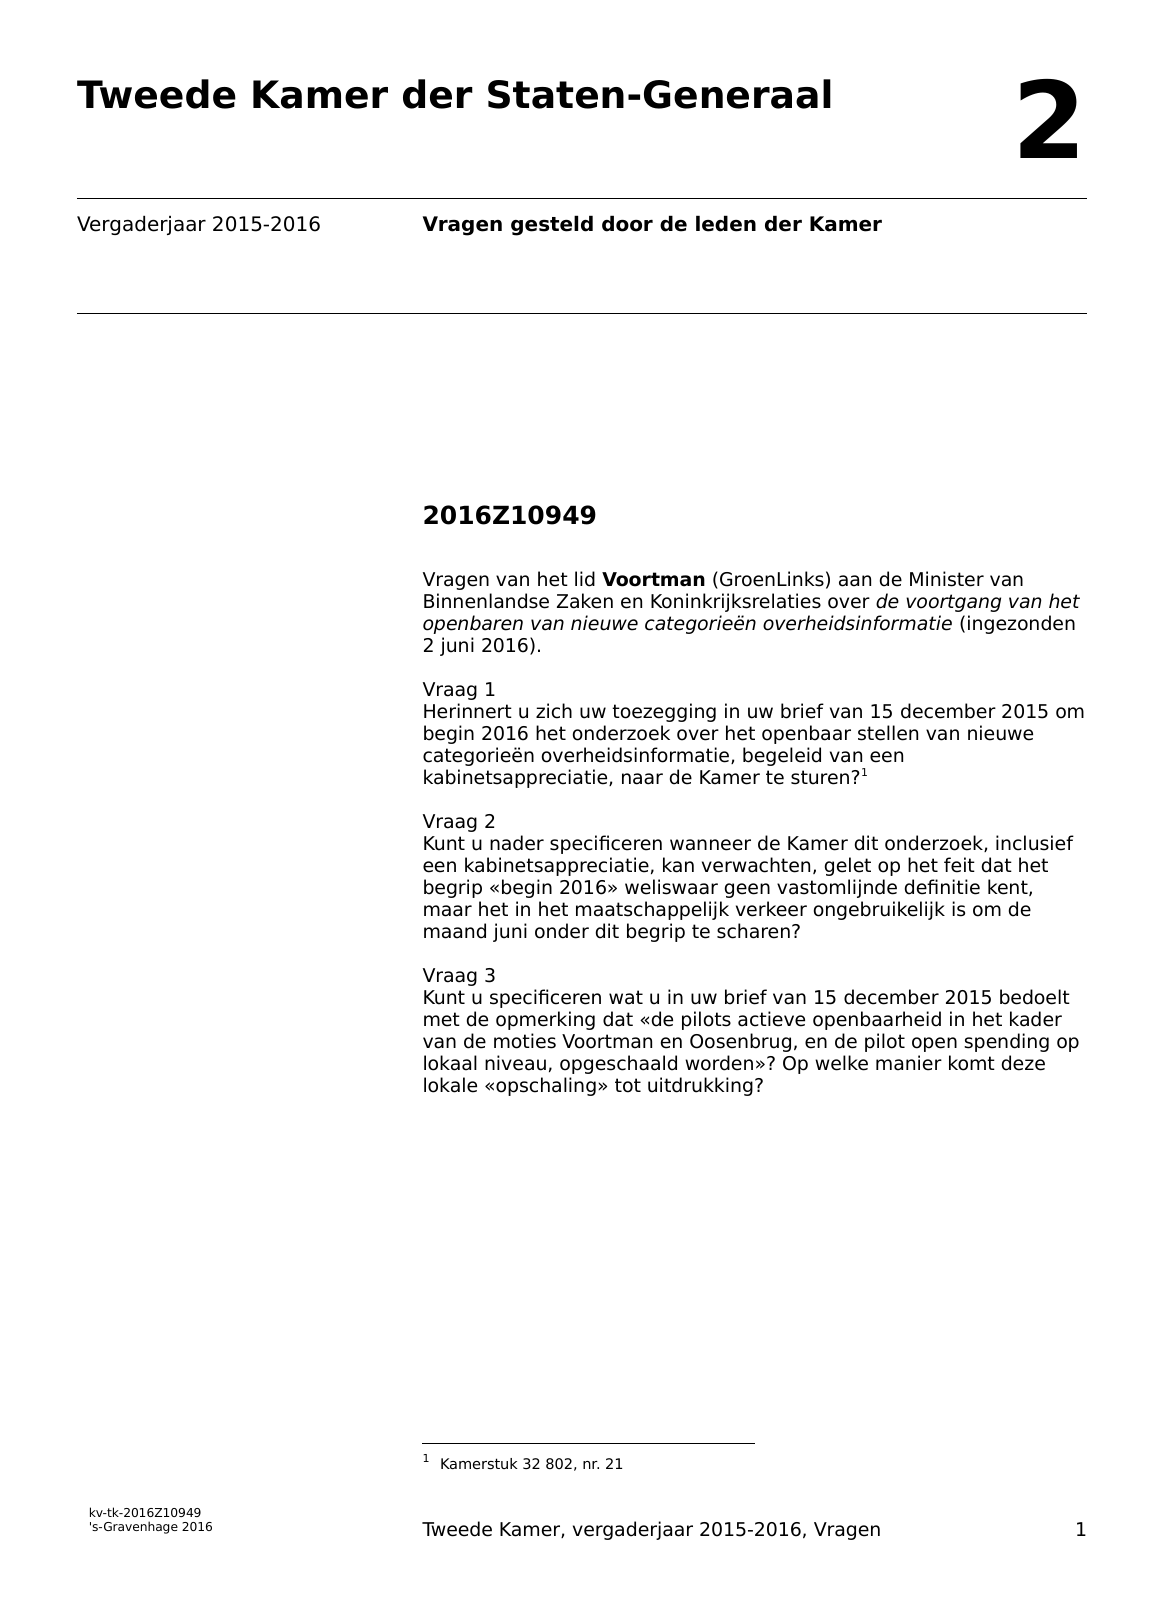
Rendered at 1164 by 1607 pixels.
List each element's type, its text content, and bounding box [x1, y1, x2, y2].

text Vraag 3 [422, 965, 1087, 987]
text Kamerstuk 32 802, nr. 21 [422, 1452, 1087, 1474]
table_cell Vergaderjaar 2015-2016 [77, 199, 422, 313]
text Vraag 1 [422, 679, 1087, 701]
table_header Tweede Kamer der Staten-Generaal [77, 59, 886, 198]
text Kunt u nader specificeren wanneer de Kamer dit onderzoek, inclusief een kabinetsappreciatie, kan verwachten, gelet op het feit dat het begrip «begin 2016» weliswaar geen vastomlijnde definitie kent, maar het in het maatschappelijk verkeer ongebruikelijk is om de maand juni onder dit begrip te scharen? [422, 833, 1087, 943]
table_cell Vragen gesteld door de leden der Kamer [422, 199, 1087, 313]
text Kunt u specificeren wat u in uw brief van 15 december 2015 bedoelt met de opmerking dat «de pilots actieve openbaarheid in het kader van de moties Voortman en Oosenbrug, en de pilot open spending op lokaal niveau, opgeschaald worden»? Op welke manier komt deze lokale «opschaling» tot uitdrukking? [422, 987, 1087, 1097]
text Vraag 2 [422, 811, 1087, 833]
text kv-tk-2016Z10949 [88, 1506, 323, 1520]
text Vragen van het lid Voortman (GroenLinks) aan de Minister van Binnenlandse Zaken en Koninkrijksrelaties over de voortgang van het openbaren van nieuwe categorieën overheidsinformatie (ingezonden 2 juni 2016). [422, 569, 1087, 657]
text 2016Z10949 [422, 501, 1087, 531]
text 's-Gravenhage 2016 [88, 1520, 323, 1534]
text Herinnert u zich uw toezegging in uw brief van 15 december 2015 om begin 2016 het onderzoek over het openbaar stellen van nieuwe categorieën overheidsinformatie, begeleid van een kabinetsappreciatie, naar de Kamer te sturen? [422, 701, 1087, 789]
table_header 2 [886, 59, 1087, 198]
